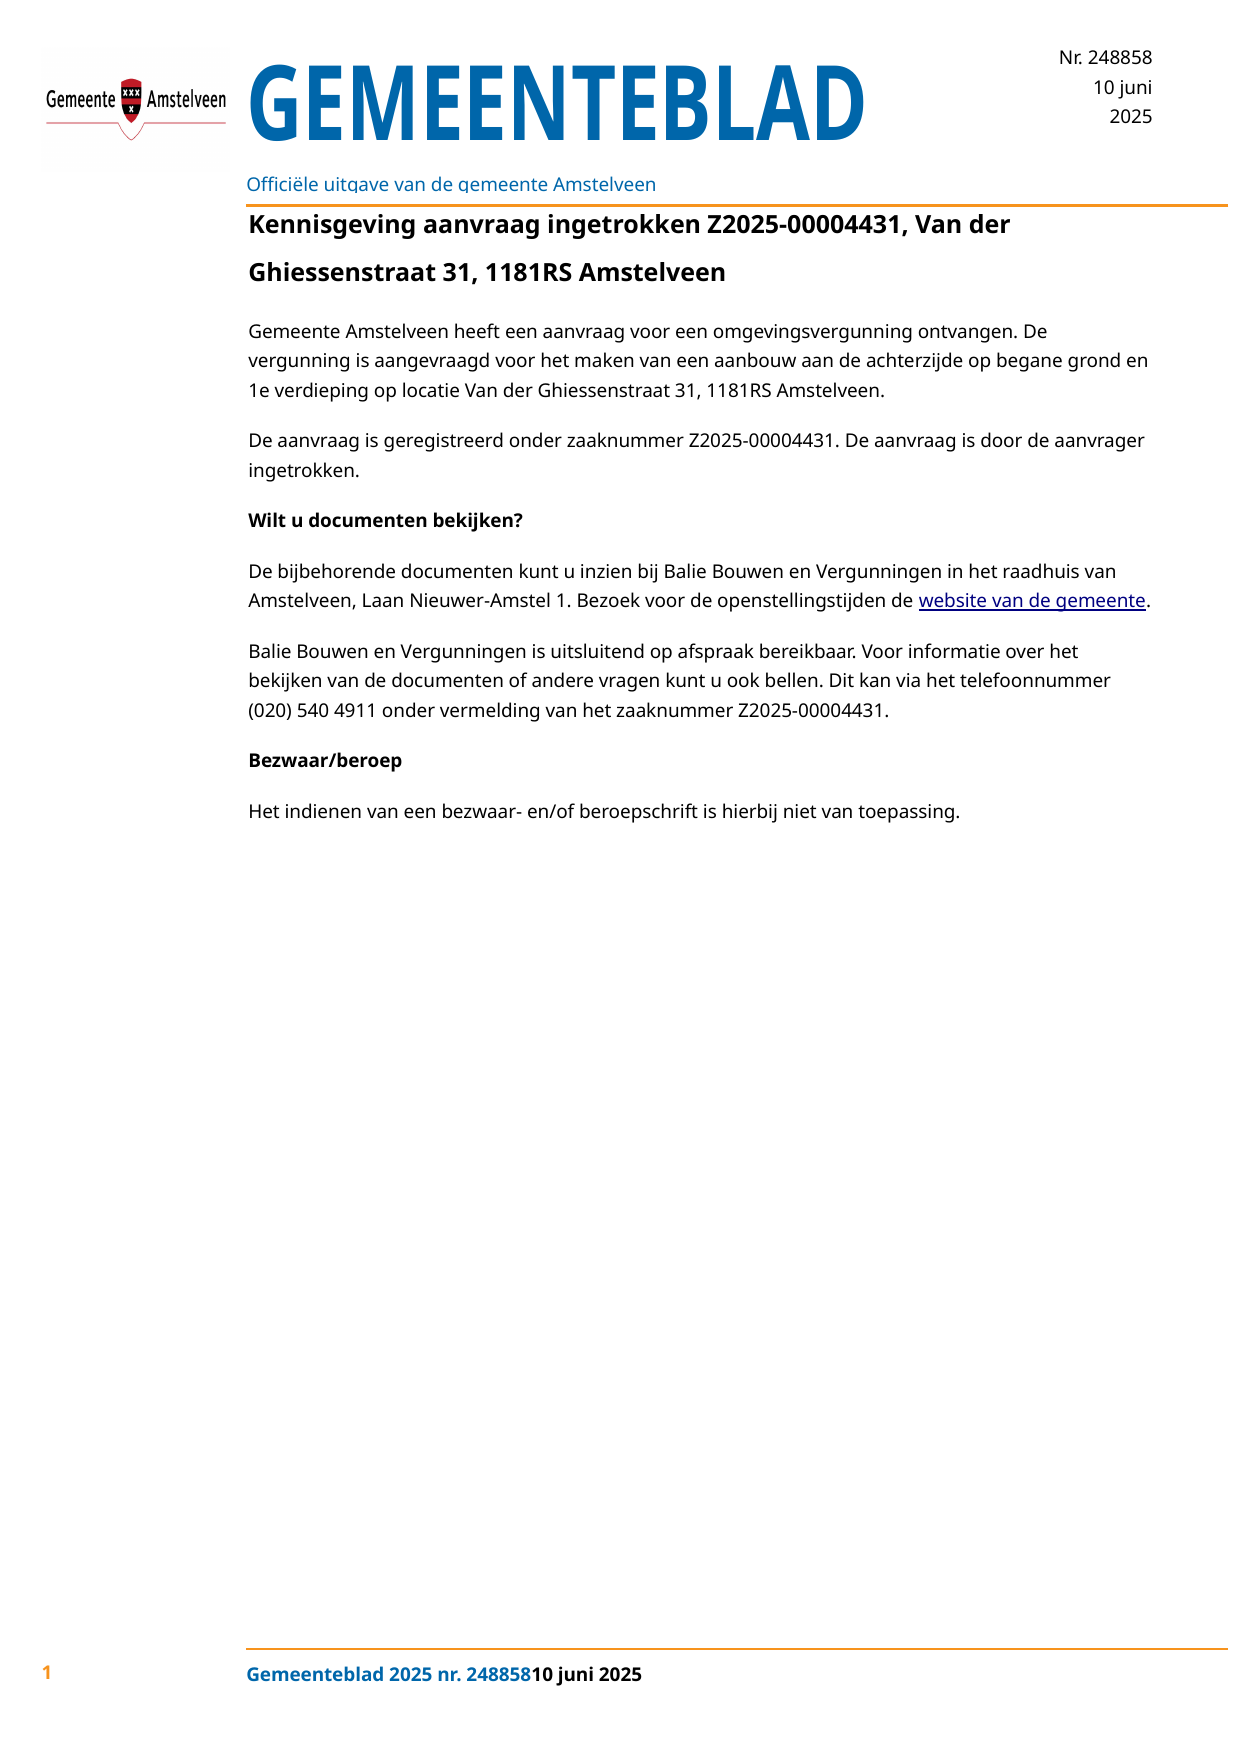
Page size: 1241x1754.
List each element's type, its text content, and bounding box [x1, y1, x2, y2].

text Wilt u documenten bekijken? [248, 507, 1152, 533]
text Gemeente Amstelveen heeft een aanvraag voor een omgevingsvergunning ontvangen. De vergunning is aangevraagd voor het maken van een aanbouw aan de achterzijde op begane grond en 1e verdieping op locatie Van der Ghiessenstraat 31, 1181RS Amstelveen. [248, 318, 1152, 403]
text Bezwaar/beroep [248, 747, 1152, 773]
text Het indienen van een bezwaar- en/of beroepschrift is hierbij niet van toepassing. [248, 798, 1152, 824]
text De bijbehorende documenten kunt u inzien bij Balie Bouwen en Vergunningen in het raadhuis van Amstelveen, Laan Nieuwer-Amstel 1. Bezoek voor de openstellingstijden de website van de gemeente. [248, 558, 1152, 613]
text Kennisgeving aanvraag ingetrokken Z2025-00004431, Van der Ghiessenstraat 31, 1181RS Amstelveen [248, 207, 1152, 288]
text De aanvraag is geregistreerd onder zaaknummer Z2025-00004431. De aanvraag is door de aanvrager ingetrokken. [248, 427, 1152, 483]
text Balie Bouwen en Vergunningen is uitsluitend op afspraak bereikbaar. Voor informatie over het bekijken van de documenten of andere vragen kunt u ook bellen. Dit kan via het telefoonnummer (020) 540 4911 onder vermelding van het zaaknummer Z2025-00004431. [248, 638, 1152, 723]
picture [41, 47, 231, 172]
